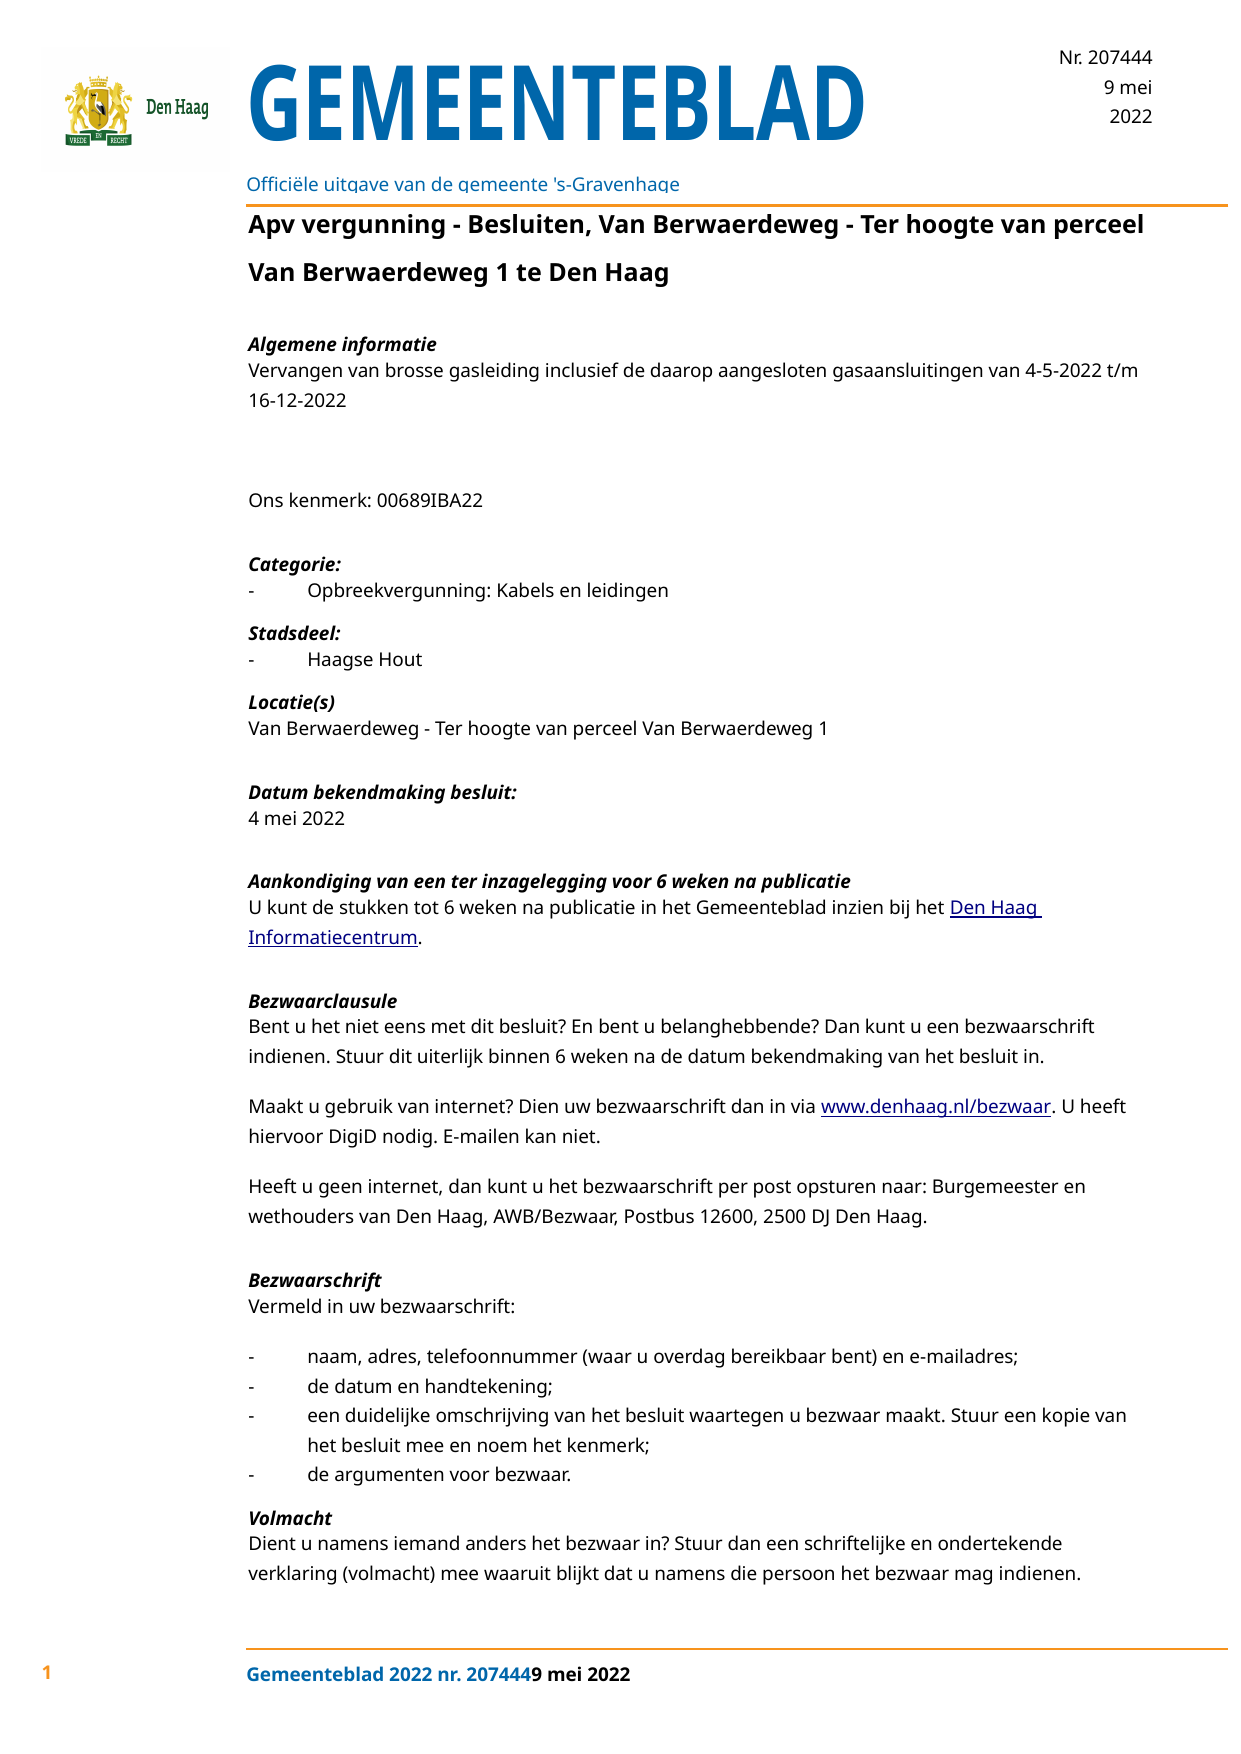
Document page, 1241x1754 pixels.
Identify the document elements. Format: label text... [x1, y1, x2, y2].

text Stadsdeel: [248, 620, 1152, 646]
list de argumenten voor bezwaar. [248, 1462, 1152, 1487]
text Categorie: [248, 552, 1152, 577]
list de datum en handtekening; [248, 1373, 1152, 1399]
text 4 mei 2022 [248, 805, 1152, 830]
text Heeft u geen internet, dan kunt u het bezwaarschrift per post opsturen naar: Burgemeester en wethouders van Den Haag, AWB/Bezwaar, Postbus 12600, 2500 DJ Den Haag. [248, 1174, 1152, 1229]
text Datum bekendmaking besluit: [248, 779, 1152, 805]
list Opbreekvergunning: Kabels en leidingen [248, 577, 1152, 603]
text Van Berwaerdeweg - Ter hoogte van perceel Van Berwaerdeweg 1 [248, 715, 1152, 741]
text Locatie(s) [248, 689, 1152, 715]
text Aankondiging van een ter inzagelegging voor 6 weken na publicatie [248, 869, 1152, 894]
list naam, adres, telefoonnummer (waar u overdag bereikbaar bent) en e-mailadres; [248, 1343, 1152, 1369]
text Vermeld in uw bezwaarschrift: [248, 1293, 1152, 1319]
text Vervangen van brosse gasleiding inclusief de daarop aangesloten gasaansluitingen van 4-5-2022 t/m 16-12-2022 [248, 357, 1152, 412]
picture [41, 47, 231, 172]
text U kunt de stukken tot 6 weken na publicatie in het Gemeenteblad inzien bij het Den Haag Informatiecentrum. [248, 894, 1152, 950]
text Dient u namens iemand anders het bezwaar in? Stuur dan een schriftelijke en ondertekende verklaring (volmacht) mee waaruit blijkt dat u namens die persoon het bezwaar mag indienen. [248, 1531, 1152, 1586]
text Volmacht [248, 1505, 1152, 1531]
text Algemene informatie [248, 331, 1152, 357]
text Ons kenmerk: 00689IBA22 [248, 488, 1152, 513]
text Bezwaarschrift [248, 1267, 1152, 1293]
list Haagse Hout [248, 646, 1152, 672]
text Bent u het niet eens met dit besluit? En bent u belanghebbende? Dan kunt u een bezwaarschrift indienen. Stuur dit uiterlijk binnen 6 weken na de datum bekendmaking van het besluit in. [248, 1014, 1152, 1069]
list een duidelijke omschrijving van het besluit waartegen u bezwaar maakt. Stuur een kopie van het besluit mee en noem het kenmerk; [248, 1402, 1152, 1458]
text Maakt u gebruik van internet? Dien uw bezwaarschrift dan in via www.denhaag.nl/bezwaar. U heeft hiervoor DigiD nodig. E-mailen kan niet. [248, 1094, 1152, 1149]
text Bezwaarclausule [248, 988, 1152, 1014]
text Apv vergunning - Besluiten, Van Berwaerdeweg - Ter hoogte van perceel Van Berwaerdeweg 1 te Den Haag [248, 207, 1152, 288]
